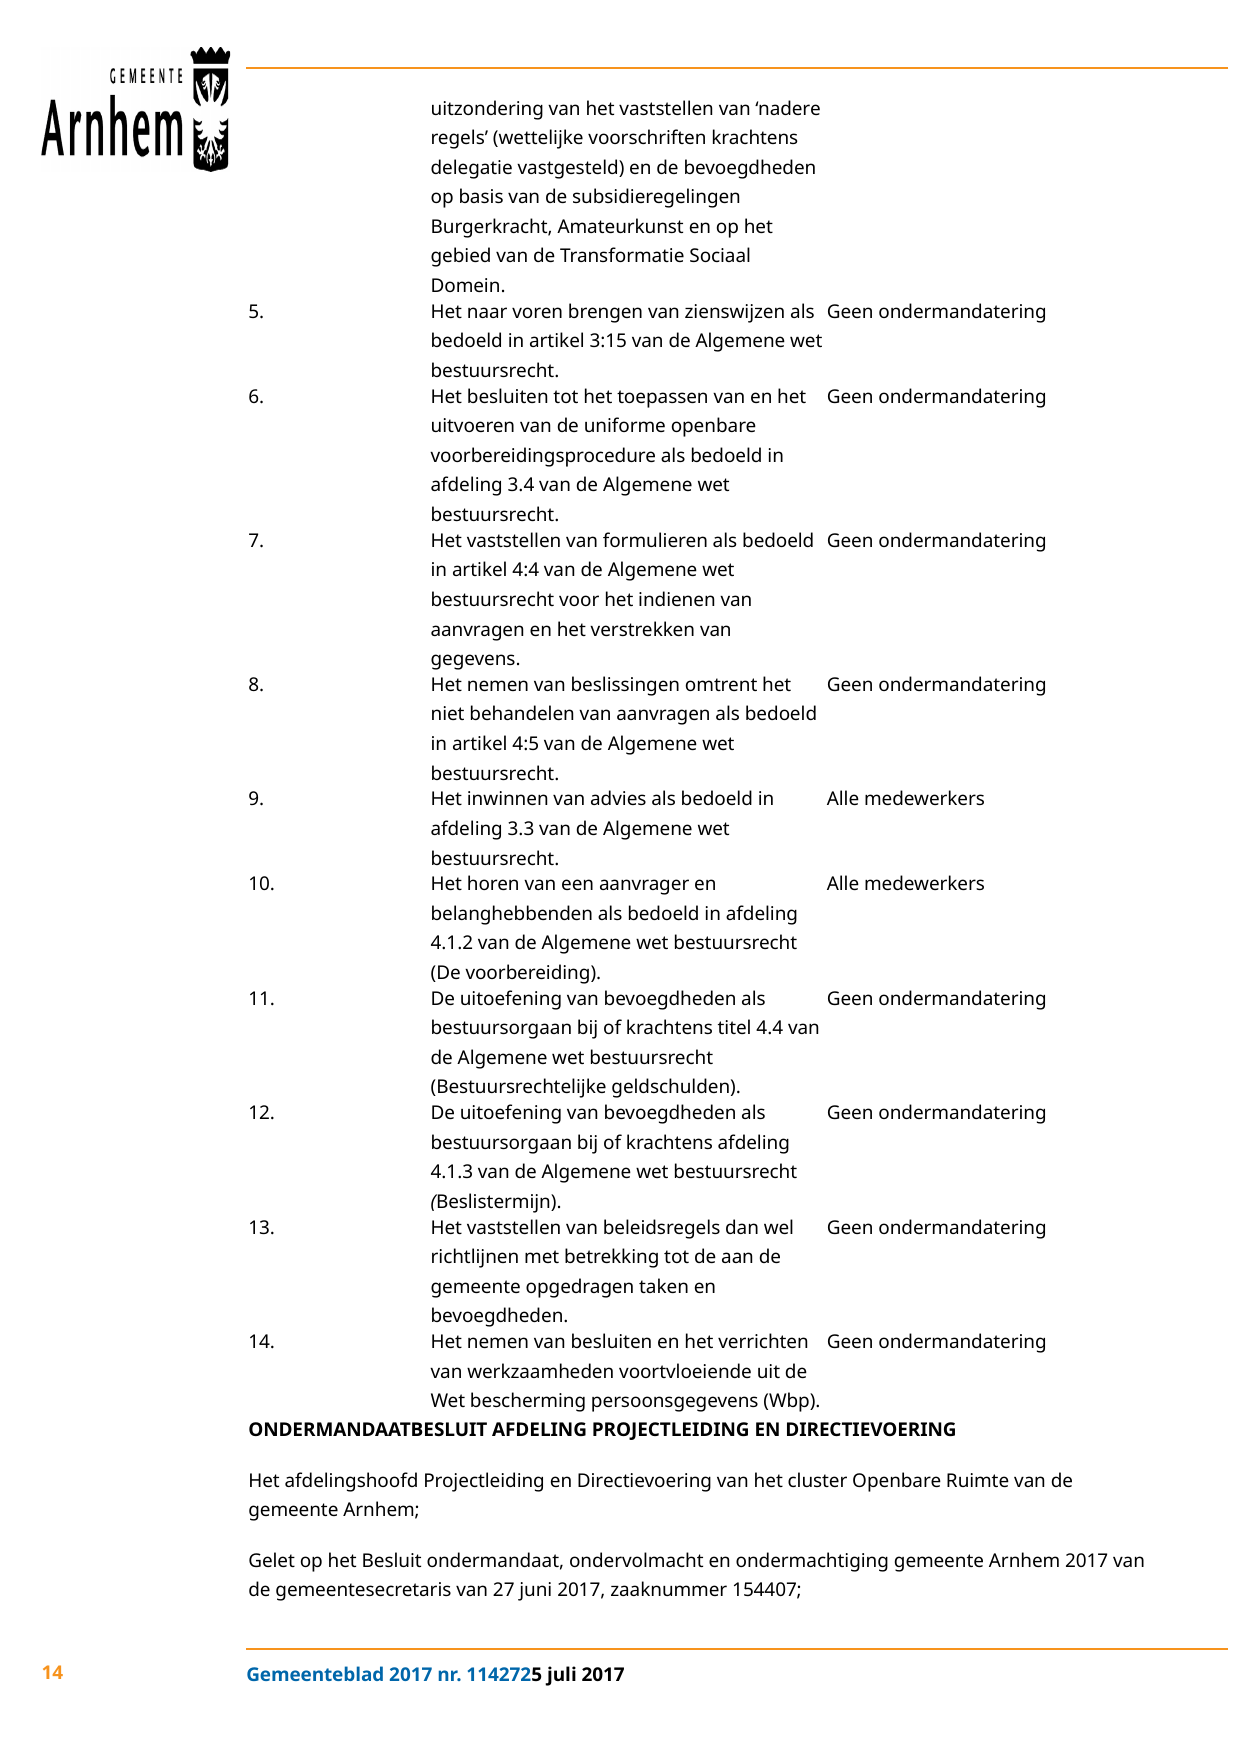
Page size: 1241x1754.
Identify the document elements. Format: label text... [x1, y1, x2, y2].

table_cell 12. [248, 1099, 430, 1214]
table_cell Geen ondermandatering [827, 527, 1152, 671]
table_cell Geen ondermandatering [827, 1099, 1152, 1214]
table_cell Alle medewerkers [827, 870, 1152, 985]
table_cell Het inwinnen van advies als bedoeld in afdeling 3.3 van de Algemene wet bestuursrecht. [430, 786, 827, 870]
text Gelet op het Besluit ondermandaat, ondervolmacht en ondermachtiging gemeente Arnhem 2017 van de gemeentesecretaris van 27 juni 2017, zaaknummer 154407; [248, 1547, 1152, 1602]
table_cell Het nemen van beslissingen omtrent het niet behandelen van aanvragen als bedoeld in artikel 4:5 van de Algemene wet bestuursrecht. [430, 671, 827, 786]
table_cell Het vaststellen van formulieren als bedoeld in artikel 4:4 van de Algemene wet bestuursrecht voor het indienen van aanvragen en het verstrekken van gegevens. [430, 527, 827, 671]
table_cell 9. [248, 786, 430, 870]
table_cell Het naar voren brengen van zienswijzen als bedoeld in artikel 3:15 van de Algemene wet bestuursrecht. [430, 298, 827, 383]
table_cell 11. [248, 985, 430, 1099]
text ONDERMANDAATBESLUIT AFDELING PROJECTLEIDING EN DIRECTIEVOERING [248, 1416, 1152, 1442]
table_cell 6. [248, 383, 430, 527]
text Het afdelingshoofd Projectleiding en Directievoering van het cluster Openbare Ruimte van de gemeente Arnhem; [248, 1467, 1152, 1522]
table_cell Geen ondermandatering [827, 1214, 1152, 1328]
table_cell 7. [248, 527, 430, 671]
table_cell De uitoefening van bevoegdheden als bestuursorgaan bij of krachtens afdeling 4.1.3 van de Algemene wet bestuursrecht (Beslistermijn). [430, 1099, 827, 1214]
table_cell Geen ondermandatering [827, 671, 1152, 786]
table_cell Het vaststellen van beleidsregels dan wel richtlijnen met betrekking tot de aan de gemeente opgedragen taken en bevoegdheden. [430, 1214, 827, 1328]
table_cell 8. [248, 671, 430, 786]
table_cell Alle medewerkers [827, 786, 1152, 870]
table_cell uitzondering van het vaststellen van ‘nadere regels’ (wettelijke voorschriften krachtens delegatie vastgesteld) en de bevoegdheden op basis van de subsidieregelingen Burgerkracht, Amateurkunst en op het gebied van de Transformatie Sociaal Domein. [430, 95, 827, 298]
table_cell Geen ondermandatering [827, 298, 1152, 383]
table_cell Het nemen van besluiten en het verrichten van werkzaamheden voortvloeiende uit de Wet bescherming persoonsgegevens (Wbp). [430, 1328, 827, 1413]
table_cell Het besluiten tot het toepassen van en het uitvoeren van de uniforme openbare voorbereidingsprocedure als bedoeld in afdeling 3.4 van de Algemene wet bestuursrecht. [430, 383, 827, 527]
table_cell 14. [248, 1328, 430, 1413]
table_cell De uitoefening van bevoegdheden als bestuursorgaan bij of krachtens titel 4.4 van de Algemene wet bestuursrecht (Bestuursrechtelijke geldschulden). [430, 985, 827, 1099]
table_cell Geen ondermandatering [827, 383, 1152, 527]
table_cell [827, 95, 1152, 298]
table_cell 5. [248, 298, 430, 383]
table_cell Geen ondermandatering [827, 985, 1152, 1099]
table_cell 13. [248, 1214, 430, 1328]
table_cell Het horen van een aanvrager en belanghebbenden als bedoeld in afdeling 4.1.2 van de Algemene wet bestuursrecht (De voorbereiding). [430, 870, 827, 985]
table_cell [248, 95, 430, 298]
table_cell 10. [248, 870, 430, 985]
table_cell Geen ondermandatering [827, 1328, 1152, 1413]
picture [41, 47, 231, 172]
